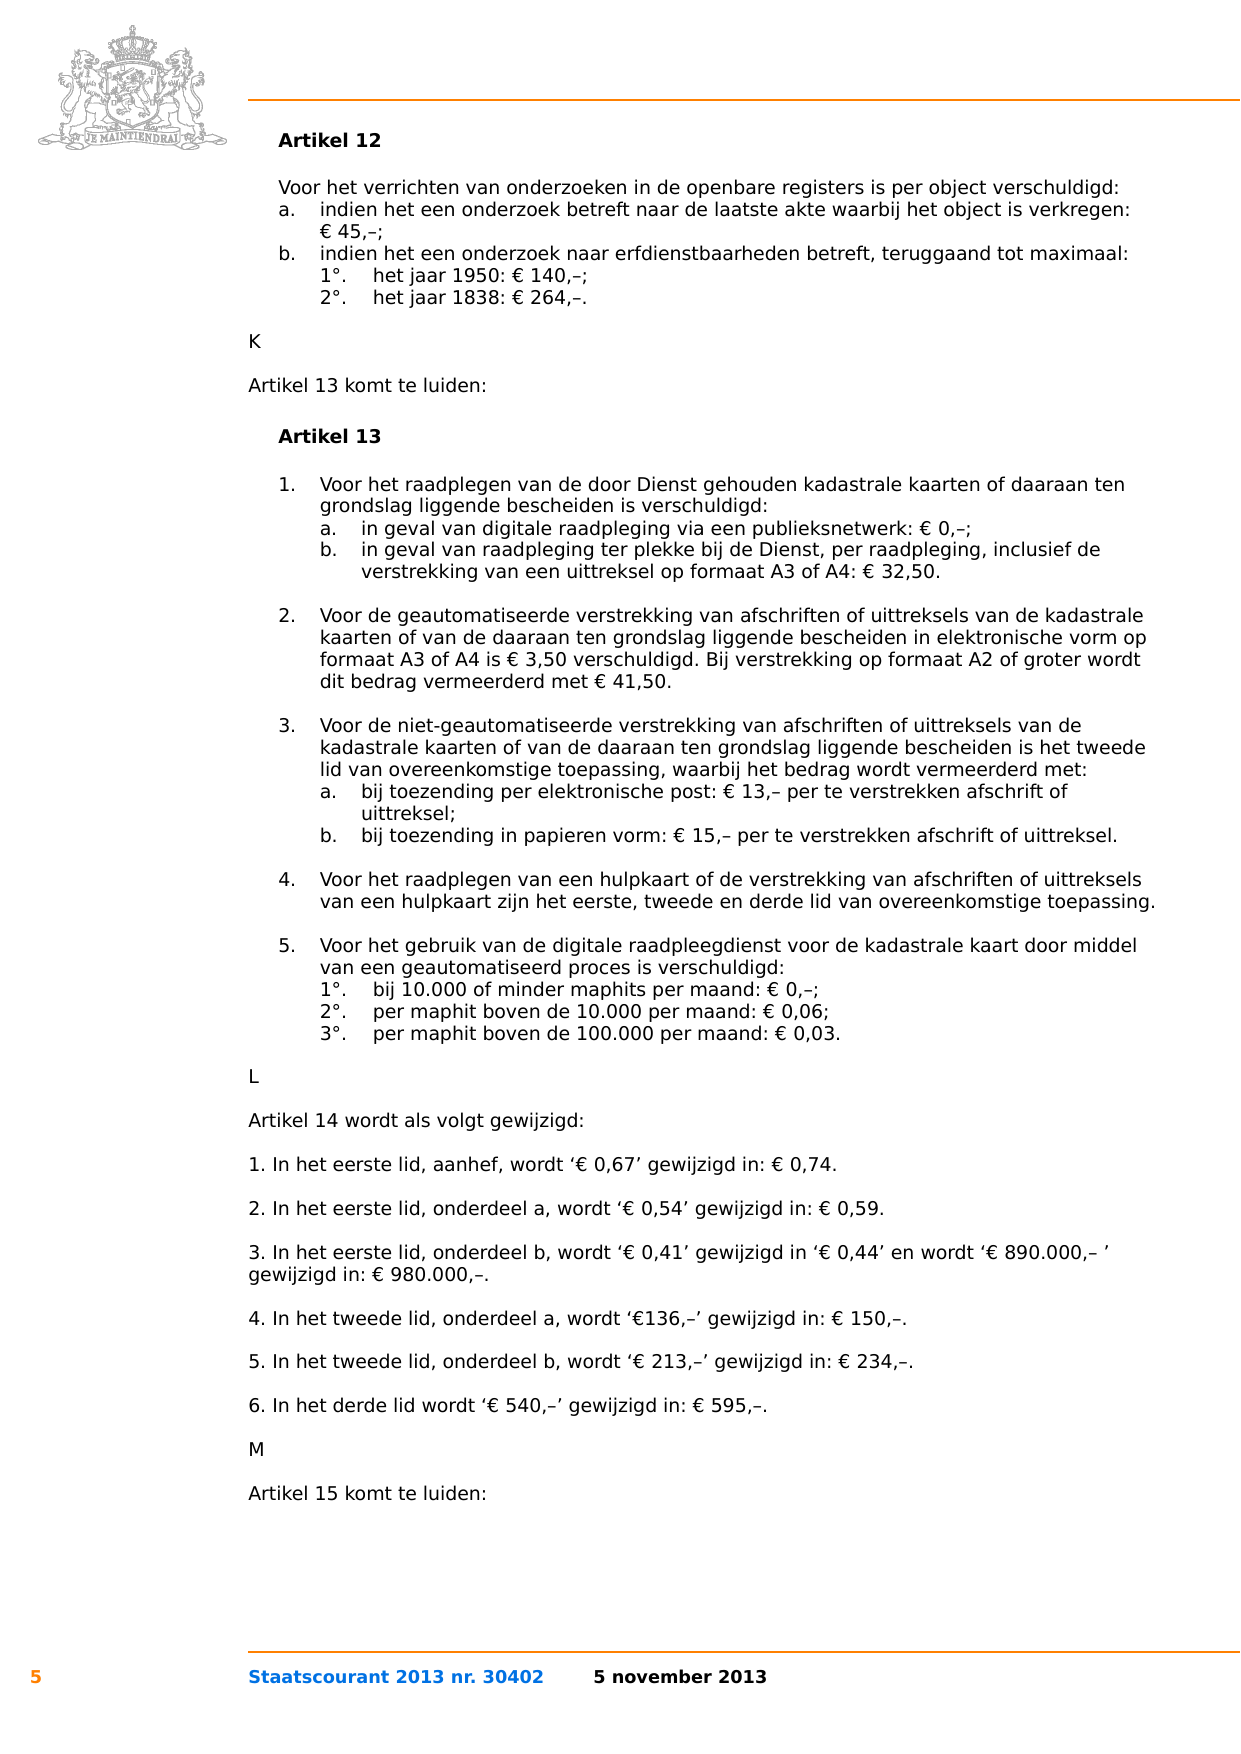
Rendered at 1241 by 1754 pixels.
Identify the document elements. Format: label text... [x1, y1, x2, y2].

subtitle Artikel 13 [278, 426, 1163, 448]
text Artikel 13 komt te luiden: [248, 374, 1163, 396]
text 3. In het eerste lid, onderdeel b, wordt ‘€ 0,41’ gewijzigd in ‘€ 0,44’ en wordt ‘€ 890.000,– ’ gewijzigd in: € 980.000,–. [248, 1242, 1163, 1286]
text a. bij toezending per elektronische post: € 13,– per te verstrekken afschrift of uittreksel; [319, 781, 1163, 825]
picture [38, 25, 227, 150]
text Voor het verrichten van onderzoeken in de openbare registers is per object verschuldigd: [278, 177, 1163, 199]
text Artikel 15 komt te luiden: [248, 1483, 1163, 1505]
text 2°. het jaar 1838: € 264,–. [319, 287, 1163, 309]
text M [248, 1439, 1163, 1461]
text 1. Voor het raadplegen van de door Dienst gehouden kadastrale kaarten of daaraan ten grondslag liggende bescheiden is verschuldigd: [278, 473, 1163, 517]
text K [248, 331, 1163, 353]
text 2°. per maphit boven de 10.000 per maand: € 0,06; [319, 1001, 1163, 1022]
text 1. In het eerste lid, aanhef, wordt ‘€ 0,67’ gewijzigd in: € 0,74. [248, 1154, 1163, 1176]
text 1°. bij 10.000 of minder maphits per maand: € 0,–; [319, 978, 1163, 1001]
text 4. In het tweede lid, onderdeel a, wordt ‘€136,–’ gewijzigd in: € 150,–. [248, 1308, 1163, 1329]
text 5. Voor het gebruik van de digitale raadpleegdienst voor de kadastrale kaart door middel van een geautomatiseerd proces is verschuldigd: [278, 934, 1163, 978]
text 1°. het jaar 1950: € 140,–; [319, 265, 1163, 287]
text 3. Voor de niet-geautomatiseerde verstrekking van afschriften of uittreksels van de kadastrale kaarten of van de daaraan ten grondslag liggende bescheiden is het tweede lid van overeenkomstige toepassing, waarbij het bedrag wordt vermeerderd met: [278, 715, 1163, 781]
text a. in geval van digitale raadpleging via een publieksnetwerk: € 0,–; [319, 517, 1163, 539]
text 5. In het tweede lid, onderdeel b, wordt ‘€ 213,–’ gewijzigd in: € 234,–. [248, 1351, 1163, 1373]
text b. in geval van raadpleging ter plekke bij de Dienst, per raadpleging, inclusief de verstrekking van een uittreksel op formaat A3 of A4: € 32,50. [319, 539, 1163, 583]
text Artikel 14 wordt als volgt gewijzigd: [248, 1110, 1163, 1132]
text b. indien het een onderzoek naar erfdienstbaarheden betreft, teruggaand tot maximaal: [278, 243, 1163, 265]
text L [248, 1066, 1163, 1088]
text 2. Voor de geautomatiseerde verstrekking van afschriften of uittreksels van de kadastrale kaarten of van de daaraan ten grondslag liggende bescheiden in elektronische vorm op formaat A3 of A4 is € 3,50 verschuldigd. Bij verstrekking op formaat A2 of groter wordt dit bedrag vermeerderd met € 41,50. [278, 605, 1163, 693]
text b. bij toezending in papieren vorm: € 15,– per te verstrekken afschrift of uittreksel. [319, 825, 1163, 847]
text 2. In het eerste lid, onderdeel a, wordt ‘€ 0,54’ gewijzigd in: € 0,59. [248, 1198, 1163, 1220]
text a. indien het een onderzoek betreft naar de laatste akte waarbij het object is verkregen: € 45,–; [278, 199, 1163, 243]
text 3°. per maphit boven de 100.000 per maand: € 0,03. [319, 1022, 1163, 1044]
text 4. Voor het raadplegen van een hulpkaart of de verstrekking van afschriften of uittreksels van een hulpkaart zijn het eerste, tweede en derde lid van overeenkomstige toepassing. [278, 869, 1163, 913]
subtitle Artikel 12 [278, 130, 1163, 152]
text 6. In het derde lid wordt ‘€ 540,–’ gewijzigd in: € 595,–. [248, 1395, 1163, 1417]
